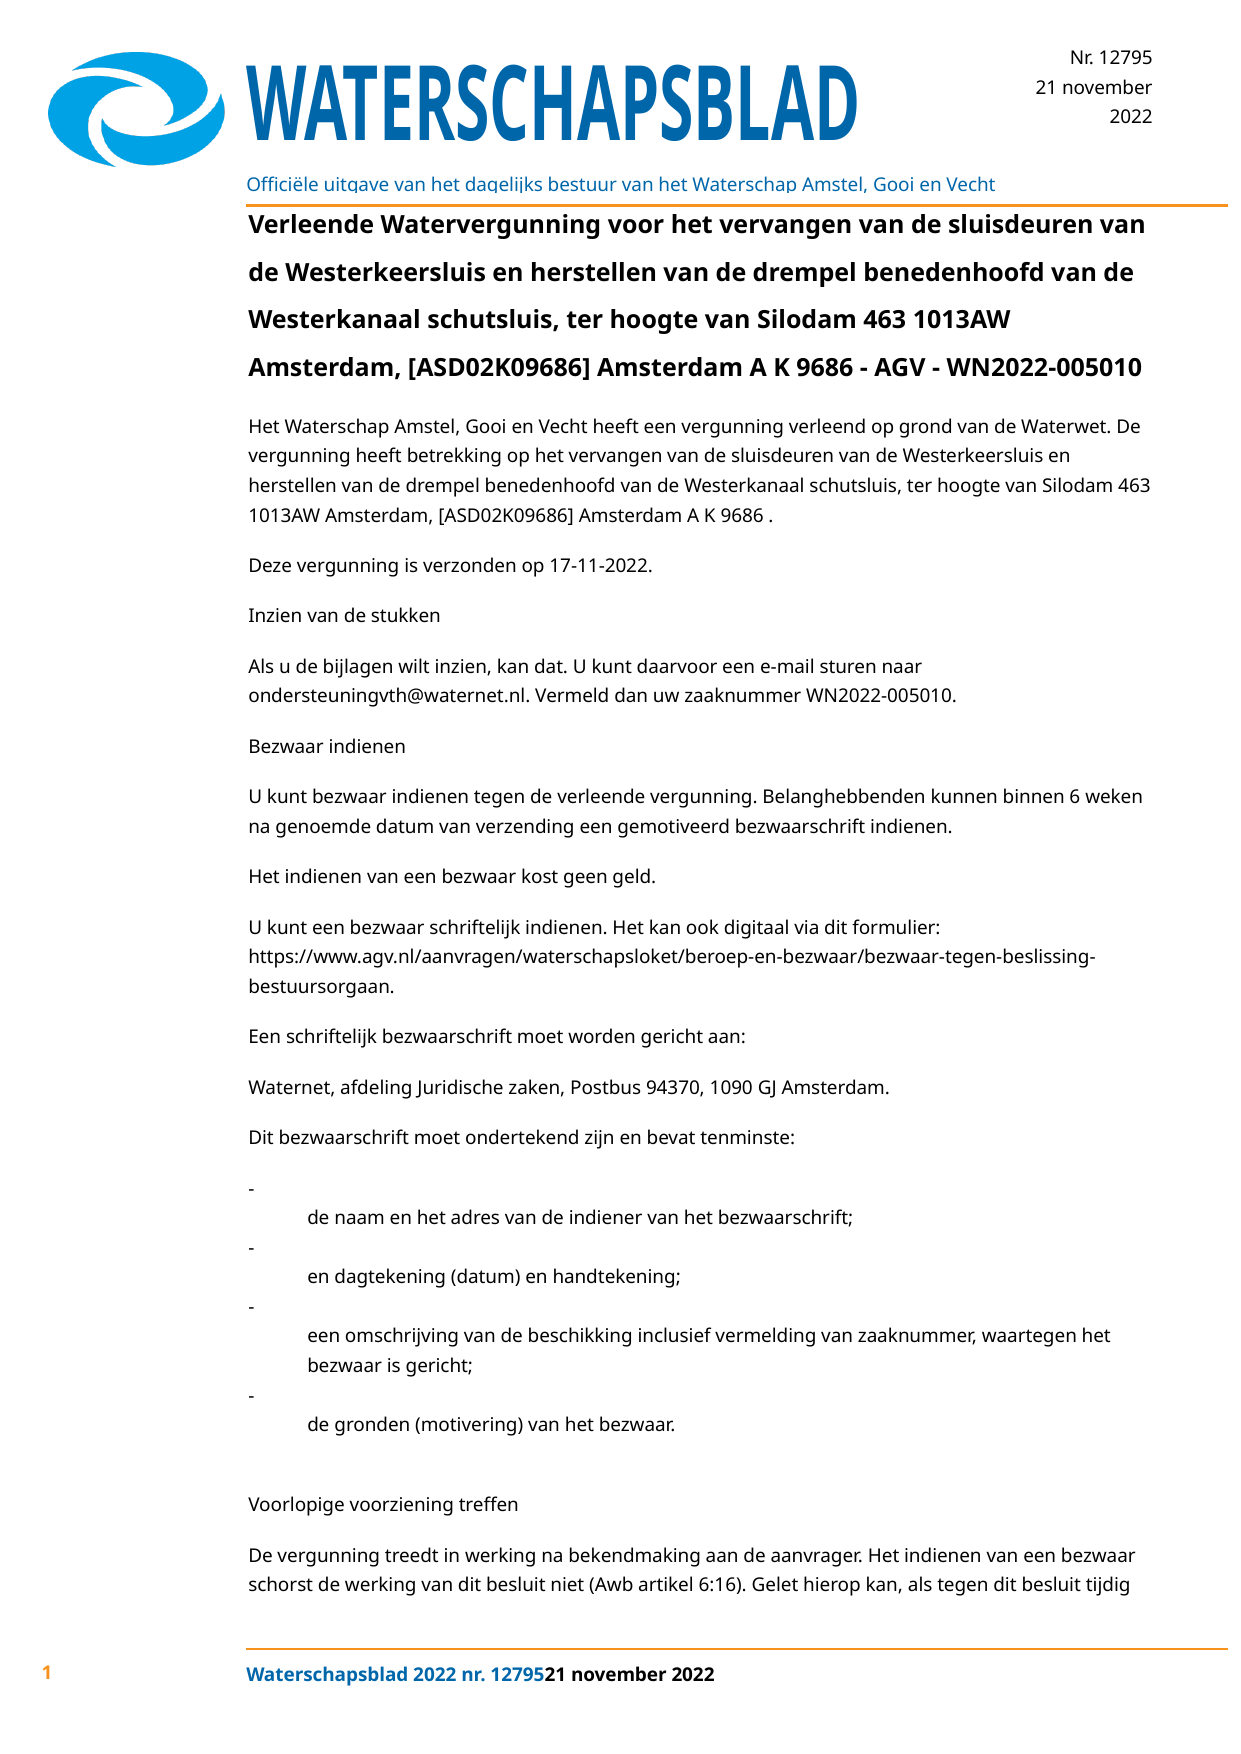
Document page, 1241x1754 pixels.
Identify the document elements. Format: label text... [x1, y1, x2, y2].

text Voorlopige voorziening treffen [248, 1491, 1152, 1517]
list een omschrijving van de beschikking inclusief vermelding van zaaknummer, waartegen het bezwaar is gericht; [248, 1323, 1152, 1378]
text Het indienen van een bezwaar kost geen geld. [248, 863, 1152, 889]
text Het Waterschap Amstel, Gooi en Vecht heeft een vergunning verleend op grond van de Waterwet. De vergunning heeft betrekking op het vervangen van de sluisdeuren van de Westerkeersluis en herstellen van de drempel benedenhoofd van de Westerkanaal schutsluis, ter hoogte van Silodam 463 1013AW Amsterdam, [ASD02K09686] Amsterdam A K 9686 . [248, 413, 1152, 528]
text Als u de bijlagen wilt inzien, kan dat. U kunt daarvoor een e-mail sturen naar ondersteuningvth@waternet.nl. Vermeld dan uw zaaknummer WN2022-005010. [248, 653, 1152, 708]
text Verleende Watervergunning voor het vervangen van de sluisdeuren van de Westerkeersluis en herstellen van de drempel benedenhoofd van de Westerkanaal schutsluis, ter hoogte van Silodam 463 1013AW Amsterdam, [ASD02K09686] Amsterdam A K 9686 - AGV - WN2022-005010 [248, 207, 1152, 384]
text U kunt een bezwaar schriftelijk indienen. Het kan ook digitaal via dit formulier: https://www.agv.nl/aanvragen/waterschapsloket/beroep-en-bezwaar/bezwaar-tegen-beslissing-bestuursorgaan. [248, 914, 1152, 999]
text Deze vergunning is verzonden op 17-11-2022. [248, 552, 1152, 578]
text U kunt bezwaar indienen tegen de verleende vergunning. Belanghebbenden kunnen binnen 6 weken na genoemde datum van verzending een gemotiveerd bezwaarschrift indienen. [248, 783, 1152, 839]
text Dit bezwaarschrift moet ondertekend zijn en bevat tenminste: [248, 1124, 1152, 1150]
text Waternet, afdeling Juridische zaken, Postbus 94370, 1090 GJ Amsterdam. [248, 1074, 1152, 1100]
list de naam en het adres van de indiener van het bezwaarschrift; [248, 1204, 1152, 1230]
text Bezwaar indienen [248, 733, 1152, 759]
text Een schriftelijk bezwaarschrift moet worden gericht aan: [248, 1023, 1152, 1049]
list de gronden (motivering) van het bezwaar. [248, 1411, 1152, 1437]
text Inzien van de stukken [248, 603, 1152, 628]
text De vergunning treedt in werking na bekendmaking aan de aanvrager. Het indienen van een bezwaar schorst de werking van dit besluit niet (Awb artikel 6:16). Gelet hierop kan, als tegen dit besluit tijdig [248, 1542, 1152, 1597]
picture [41, 47, 231, 172]
list en dagtekening (datum) en handtekening; [248, 1263, 1152, 1289]
